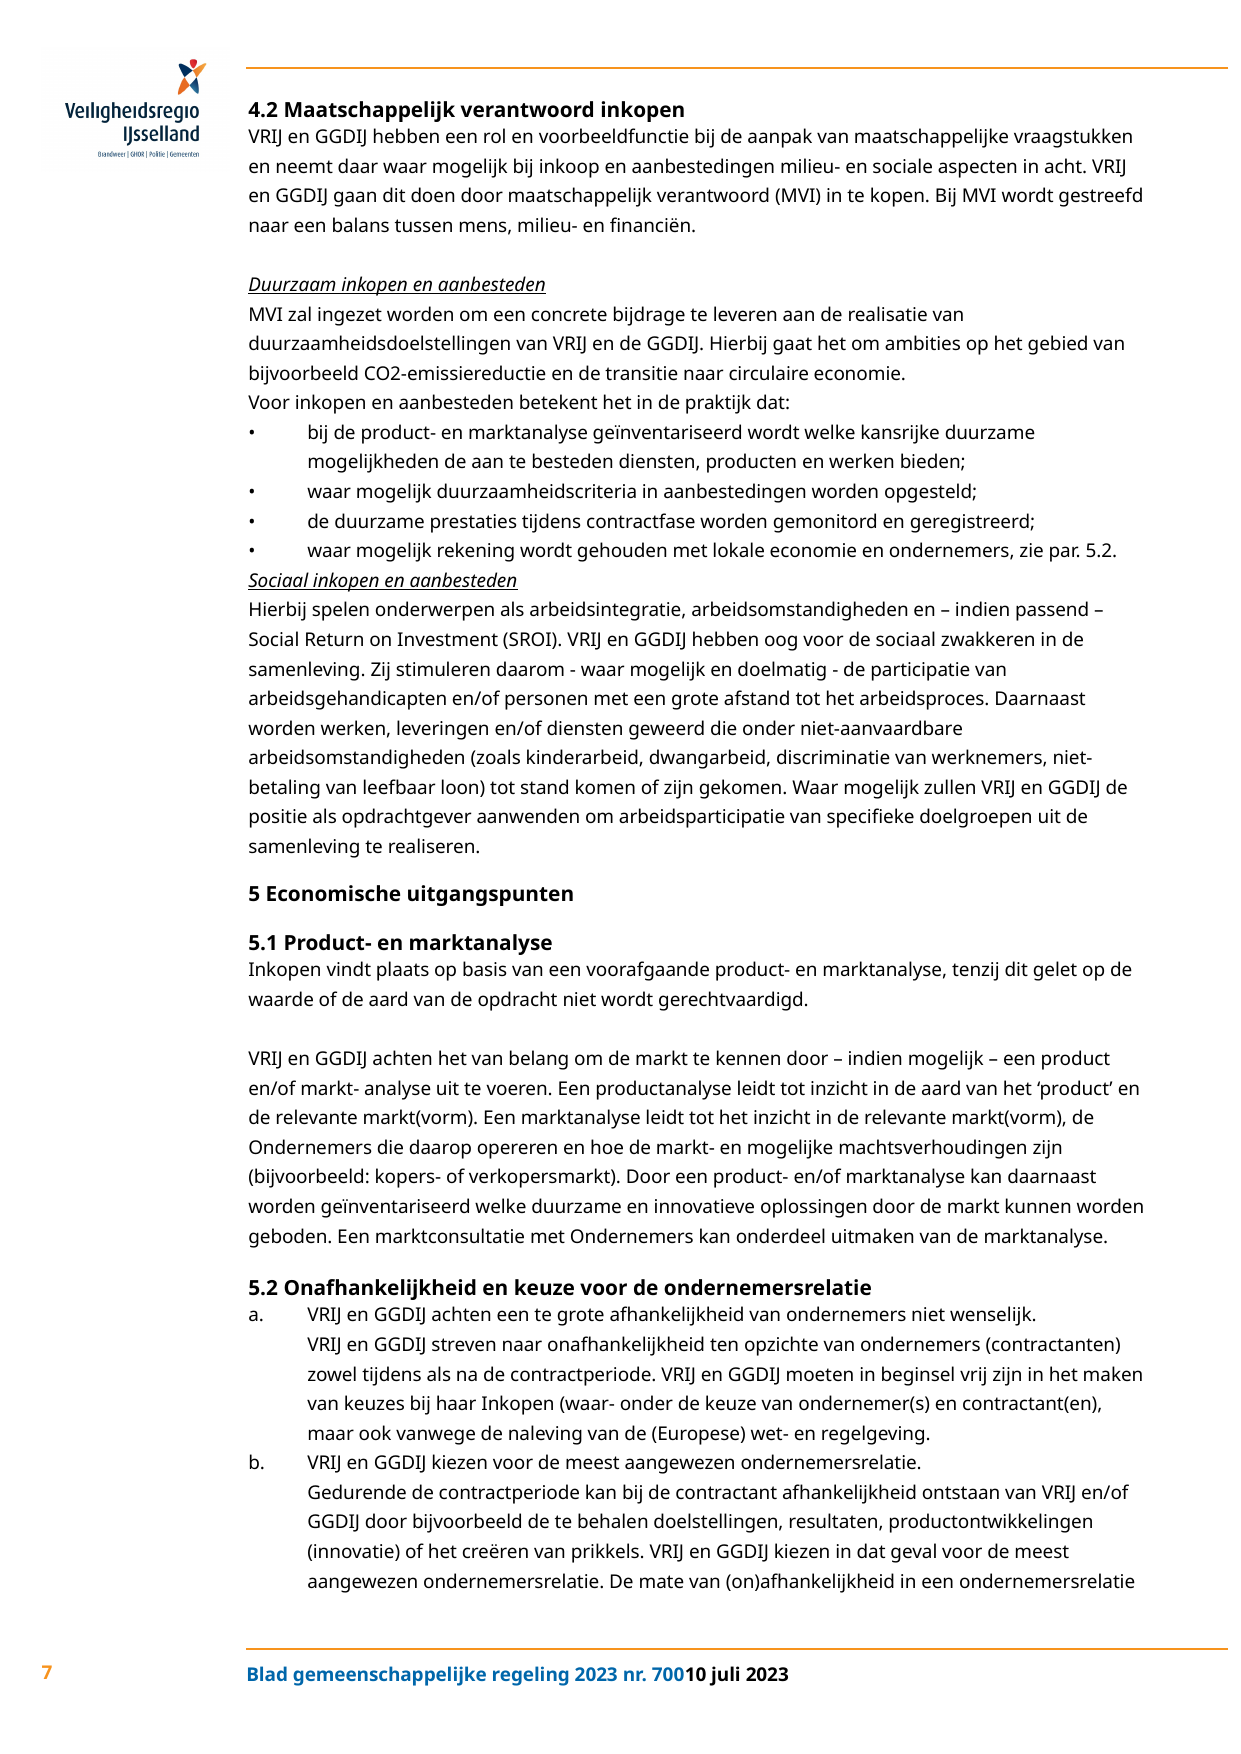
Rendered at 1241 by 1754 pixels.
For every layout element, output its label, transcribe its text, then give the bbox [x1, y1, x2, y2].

text 5.2 Onafhankelijkheid en keuze voor de ondernemersrelatie [248, 1273, 1152, 1302]
text VRIJ en GGDIJ achten het van belang om de markt te kennen door – indien mogelijk – een product en/of markt- analyse uit te voeren. Een productanalyse leidt tot inzicht in de aard van het ‘product’ en de relevante markt(vorm). Een marktanalyse leidt tot het inzicht in de relevante markt(vorm), de Ondernemers die daarop opereren en hoe de markt- en mogelijke machtsverhoudingen zijn (bijvoorbeeld: kopers- of verkopersmarkt). Door een product- en/of marktanalyse kan daarnaast worden geïnventariseerd welke duurzame en innovatieve oplossingen door de markt kunnen worden geboden. Een marktconsultatie met Ondernemers kan onderdeel uitmaken van de marktanalyse. [248, 1045, 1152, 1248]
text 5 Economische uitgangspunten [248, 879, 1152, 907]
text 5.1 Product- en marktanalyse [248, 928, 1152, 957]
list de duurzame prestaties tijdens contractfase worden gemonitord en geregistreerd; [248, 508, 1152, 533]
text Sociaal inkopen en aanbesteden [248, 567, 1152, 593]
picture [41, 47, 231, 172]
text Hierbij spelen onderwerpen als arbeidsintegratie, arbeidsomstandigheden en – indien passend – Social Return on Investment (SROI). VRIJ en GGDIJ hebben oog voor de sociaal zwakkeren in de samenleving. Zij stimuleren daarom - waar mogelijk en doelmatig - de participatie van arbeidsgehandicapten en/of personen met een grote afstand tot het arbeidsproces. Daarnaast worden werken, leveringen en/of diensten geweerd die onder niet-aanvaardbare arbeidsomstandigheden (zoals kinderarbeid, dwangarbeid, discriminatie van werknemers, niet-betaling van leefbaar loon) tot stand komen of zijn gekomen. Waar mogelijk zullen VRIJ en GGDIJ de positie als opdrachtgever aanwenden om arbeidsparticipatie van specifieke doelgroepen uit de samenleving te realiseren. [248, 597, 1152, 859]
list waar mogelijk rekening wordt gehouden met lokale economie en ondernemers, zie par. 5.2. [248, 537, 1152, 563]
list VRIJ en GGDIJ kiezen voor de meest aangewezen ondernemersrelatie. [248, 1449, 1152, 1475]
text 4.2 Maatschappelijk verantwoord inkopen [248, 95, 1152, 123]
list bij de product- en marktanalyse geïnventariseerd wordt welke kansrijke duurzame mogelijkheden de aan te besteden diensten, producten en werken bieden; [248, 419, 1152, 474]
list VRIJ en GGDIJ achten een te grote afhankelijkheid van ondernemers niet wenselijk. [248, 1302, 1152, 1327]
text Voor inkopen en aanbesteden betekent het in de praktijk dat: [248, 389, 1152, 415]
text Inkopen vindt plaats op basis van een voorafgaande product- en marktanalyse, tenzij dit gelet op de waarde of de aard van de opdracht niet wordt gerechtvaardigd. [248, 957, 1152, 1012]
text MVI zal ingezet worden om een concrete bijdrage te leveren aan de realisatie van duurzaamheidsdoelstellingen van VRIJ en de GGDIJ. Hierbij gaat het om ambities op het gebied van bijvoorbeeld CO2-emissiereductie en de transitie naar circulaire economie. [248, 301, 1152, 386]
list VRIJ en GGDIJ streven naar onafhankelijkheid ten opzichte van ondernemers (contractanten) zowel tijdens als na de contractperiode. VRIJ en GGDIJ moeten in beginsel vrij zijn in het maken van keuzes bij haar Inkopen (waar- onder de keuze van ondernemer(s) en contractant(en), maar ook vanwege de naleving van de (Europese) wet- en regelgeving. [248, 1331, 1152, 1446]
list Gedurende de contractperiode kan bij de contractant afhankelijkheid ontstaan van VRIJ en/of GGDIJ door bijvoorbeeld de te behalen doelstellingen, resultaten, productontwikkelingen (innovatie) of het creëren van prikkels. VRIJ en GGDIJ kiezen in dat geval voor de meest aangewezen ondernemersrelatie. De mate van (on)afhankelijkheid in een ondernemersrelatie [248, 1479, 1152, 1594]
text Duurzaam inkopen en aanbesteden [248, 271, 1152, 297]
text VRIJ en GGDIJ hebben een rol en voorbeeldfunctie bij de aanpak van maatschappelijke vraagstukken en neemt daar waar mogelijk bij inkoop en aanbestedingen milieu- en sociale aspecten in acht. VRIJ en GGDIJ gaan dit doen door maatschappelijk verantwoord (MVI) in te kopen. Bij MVI wordt gestreefd naar een balans tussen mens, milieu- en financiën. [248, 123, 1152, 238]
list waar mogelijk duurzaamheidscriteria in aanbestedingen worden opgesteld; [248, 478, 1152, 504]
